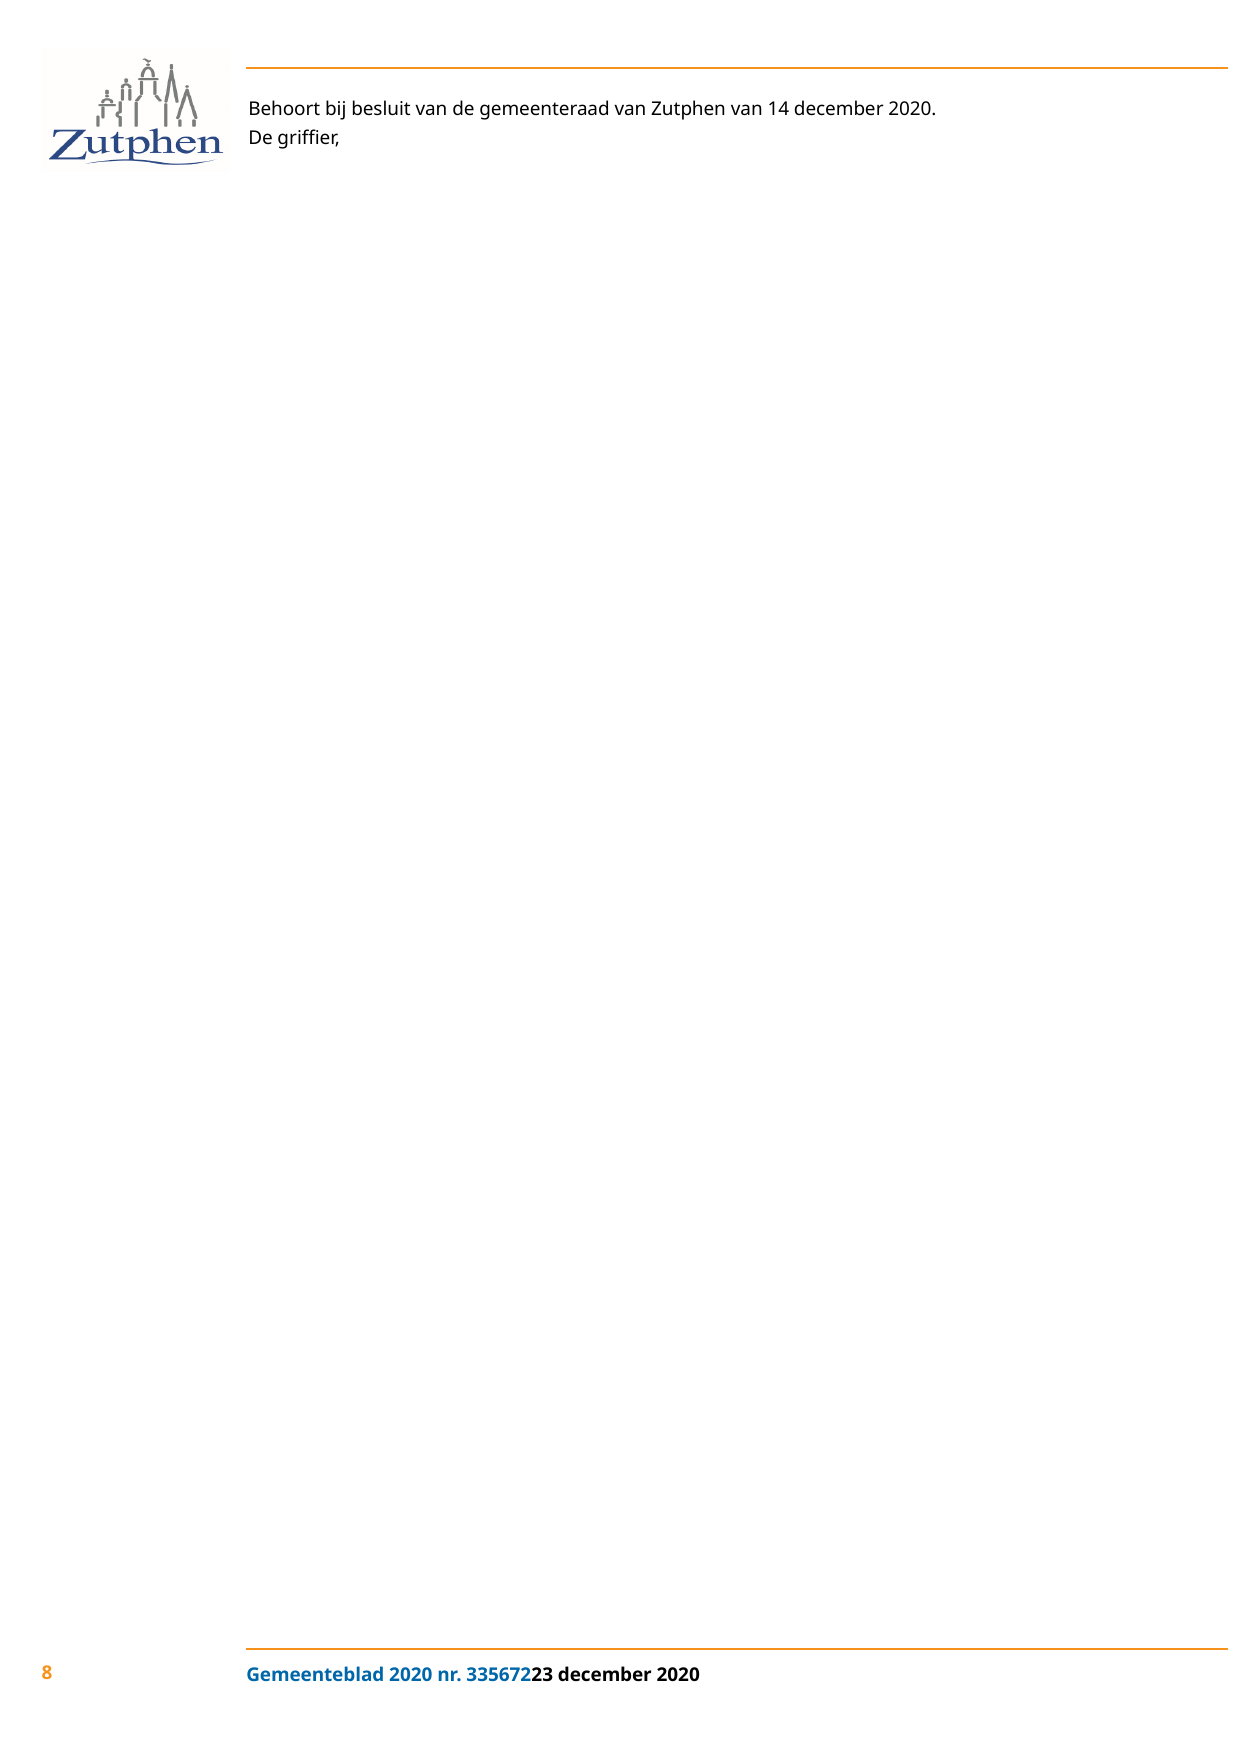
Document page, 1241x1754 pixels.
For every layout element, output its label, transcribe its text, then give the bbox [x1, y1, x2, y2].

picture [41, 47, 231, 172]
text De griffier, [248, 124, 1152, 150]
text Behoort bij besluit van de gemeenteraad van Zutphen van 14 december 2020. [248, 95, 1152, 121]
